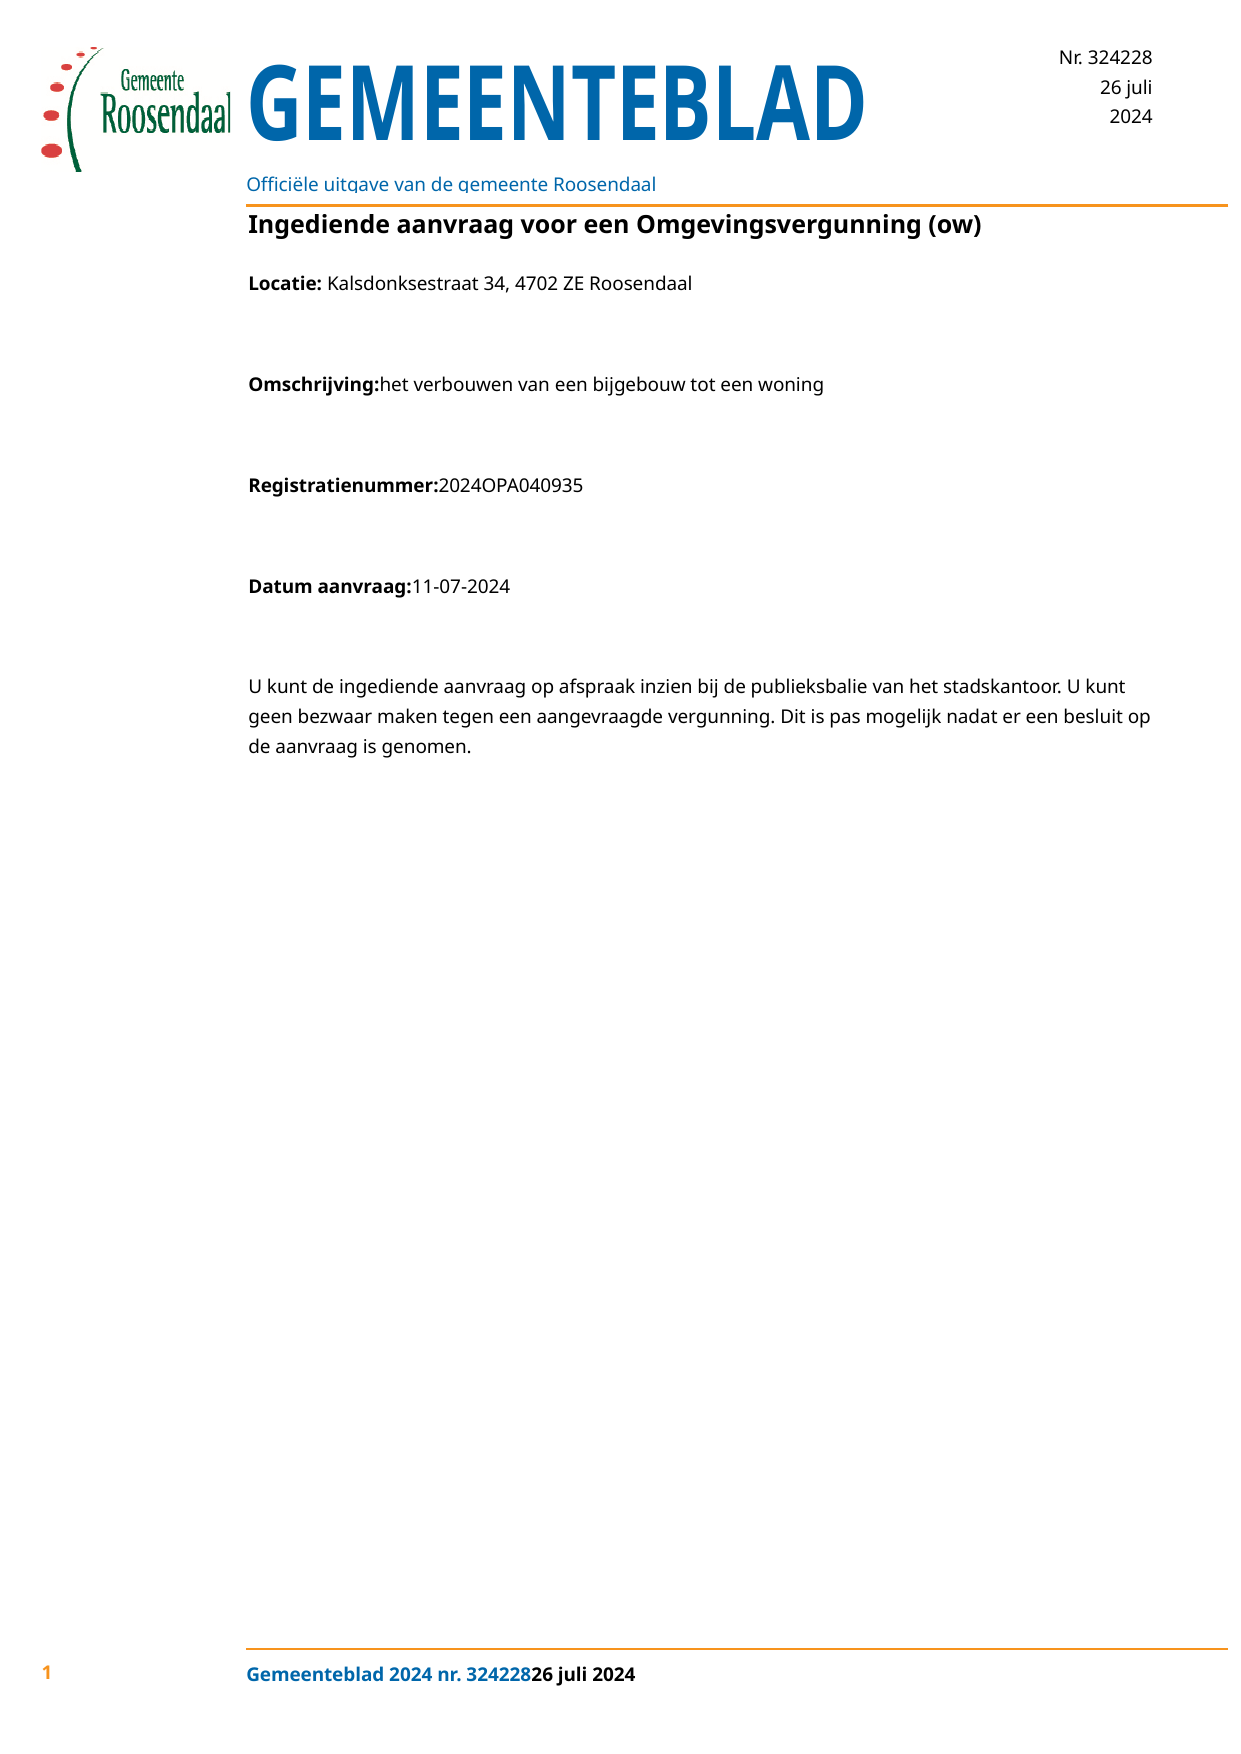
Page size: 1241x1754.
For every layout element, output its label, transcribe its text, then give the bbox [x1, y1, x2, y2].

text Locatie: Kalsdonksestraat 34, 4702 ZE Roosendaal [248, 270, 1152, 296]
text Datum aanvraag:11-07-2024 [248, 573, 1152, 598]
text Omschrijving:het verbouwen van een bijgebouw tot een woning [248, 371, 1152, 397]
picture [41, 47, 231, 172]
text Ingediende aanvraag voor een Omgevingsvergunning (ow) [248, 207, 1152, 241]
text Registratienummer:2024OPA040935 [248, 472, 1152, 498]
text U kunt de ingediende aanvraag op afspraak inzien bij de publieksbalie van het stadskantoor. U kunt geen bezwaar maken tegen een aangevraagde vergunning. Dit is pas mogelijk nadat er een besluit op de aanvraag is genomen. [248, 674, 1152, 758]
